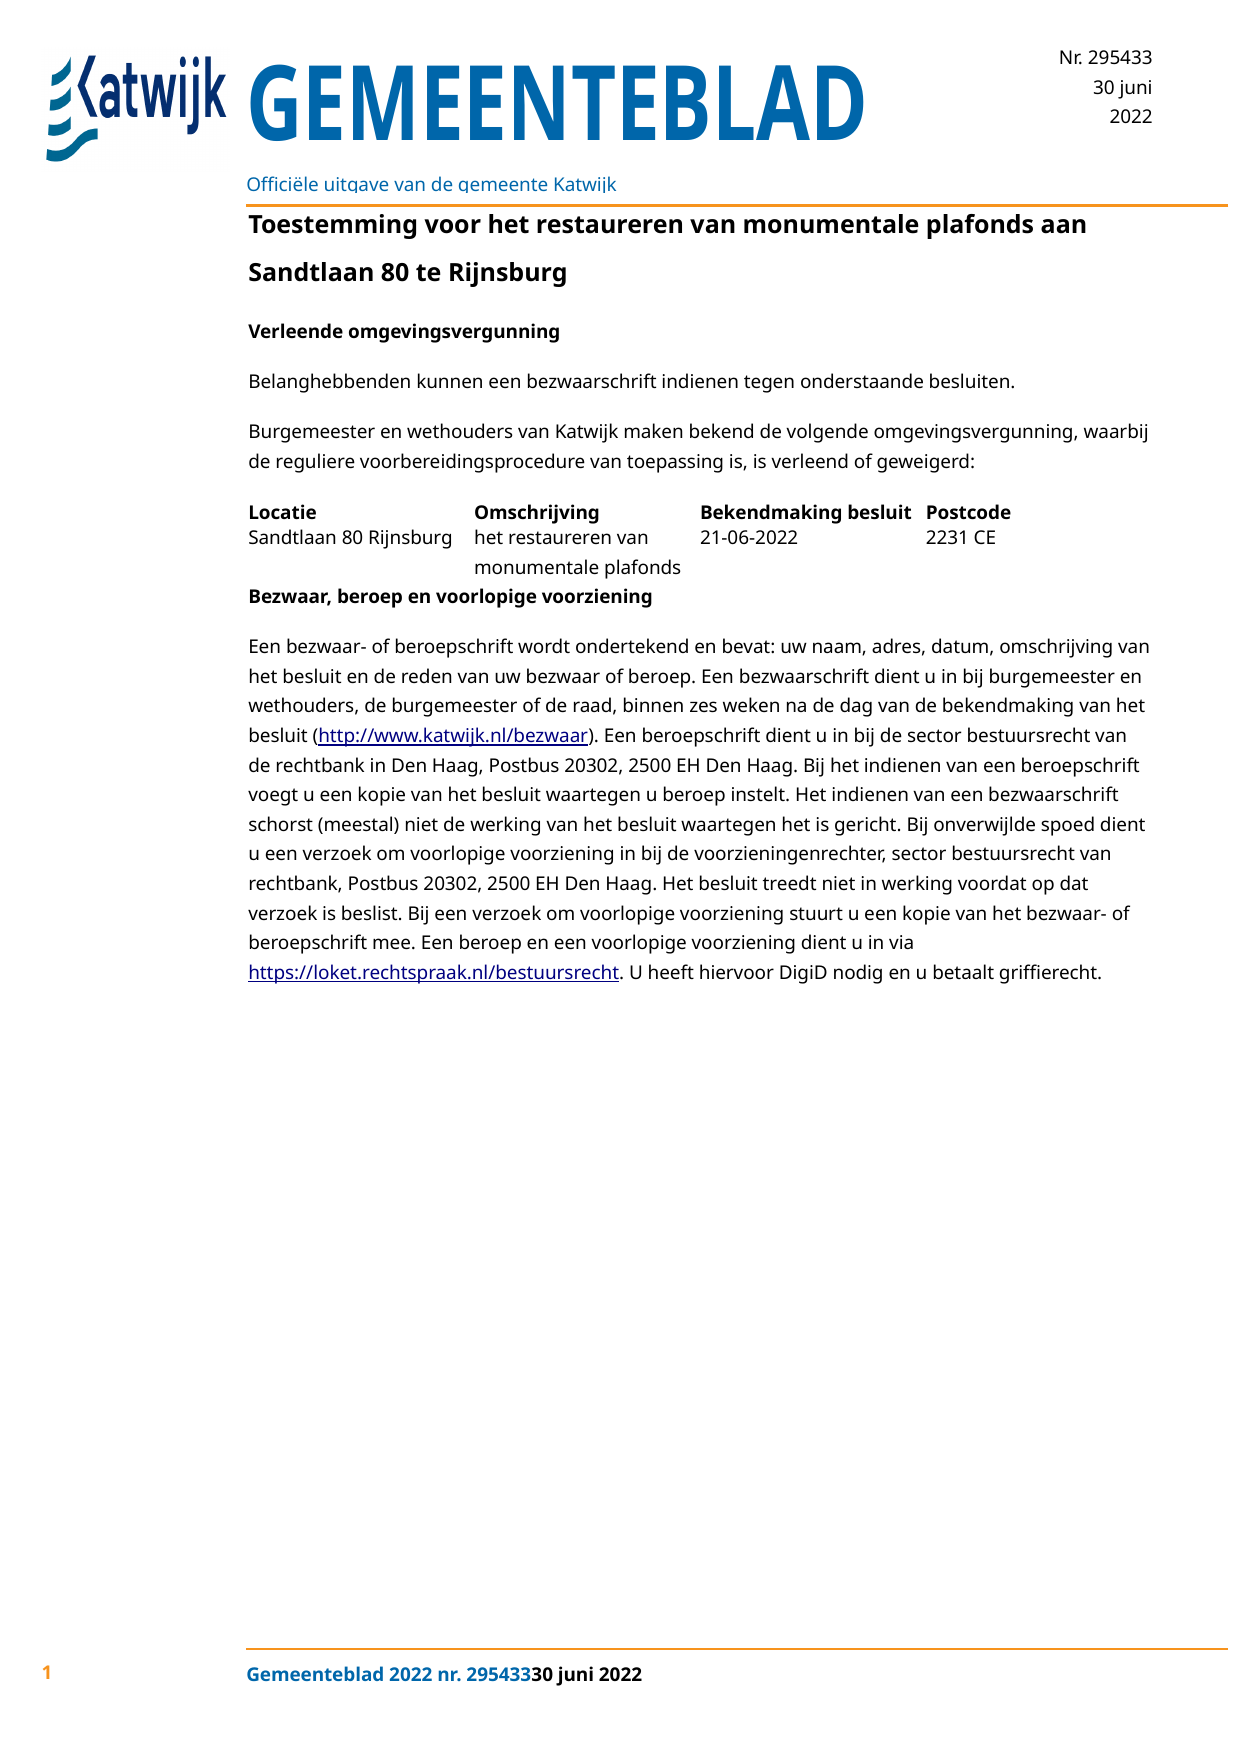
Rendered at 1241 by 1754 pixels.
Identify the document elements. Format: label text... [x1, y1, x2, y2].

text Verleende omgevingsvergunning [248, 318, 1152, 344]
table_cell Sandtlaan 80 Rijnsburg [248, 525, 474, 580]
table_cell 21-06-2022 [700, 525, 926, 580]
text Een bezwaar- of beroepschrift wordt ondertekend en bevat: uw naam, adres, datum, omschrijving van het besluit en de reden van uw bezwaar of beroep. Een bezwaarschrift dient u in bij burgemeester en wethouders, de burgemeester of de raad, binnen zes weken na de dag van de bekendmaking van het besluit (http://www.katwijk.nl/bezwaar). Een beroepschrift dient u in bij de sector bestuursrecht van de rechtbank in Den Haag, Postbus 20302, 2500 EH Den Haag. Bij het indienen van een beroepschrift voegt u een kopie van het besluit waartegen u beroep instelt. Het indienen van een bezwaarschrift schorst (meestal) niet de werking van het besluit waartegen het is gericht. Bij onverwijlde spoed dient u een verzoek om voorlopige voorziening in bij de voorzieningenrechter, sector bestuursrecht van rechtbank, Postbus 20302, 2500 EH Den Haag. Het besluit treedt niet in werking voordat op dat verzoek is beslist. Bij een verzoek om voorlopige voorziening stuurt u een kopie van het bezwaar- of beroepschrift mee. Een beroep en een voorlopige voorziening dient u in via https://loket.rechtspraak.nl/bestuursrecht. U heeft hiervoor DigiD nodig en u betaalt griffierecht. [248, 633, 1152, 985]
text Toestemming voor het restaureren van monumentale plafonds aan Sandtlaan 80 te Rijnsburg [248, 207, 1152, 288]
table_cell het restaureren van monumentale plafonds [474, 525, 700, 580]
text Burgemeester en wethouders van Katwijk maken bekend de volgende omgevingsvergunning, waarbij de reguliere voorbereidingsprocedure van toepassing is, is verleend of geweigerd: [248, 419, 1152, 474]
table_header Postcode [926, 499, 1152, 524]
table_header Bekendmaking besluit [700, 499, 926, 524]
picture [41, 47, 231, 172]
table_header Omschrijving [474, 499, 700, 524]
text Belanghebbenden kunnen een bezwaarschrift indienen tegen onderstaande besluiten. [248, 368, 1152, 394]
text Bezwaar, beroep en voorlopige voorziening [248, 583, 1152, 609]
table_cell 2231 CE [926, 525, 1152, 580]
table_header Locatie [248, 499, 474, 524]
